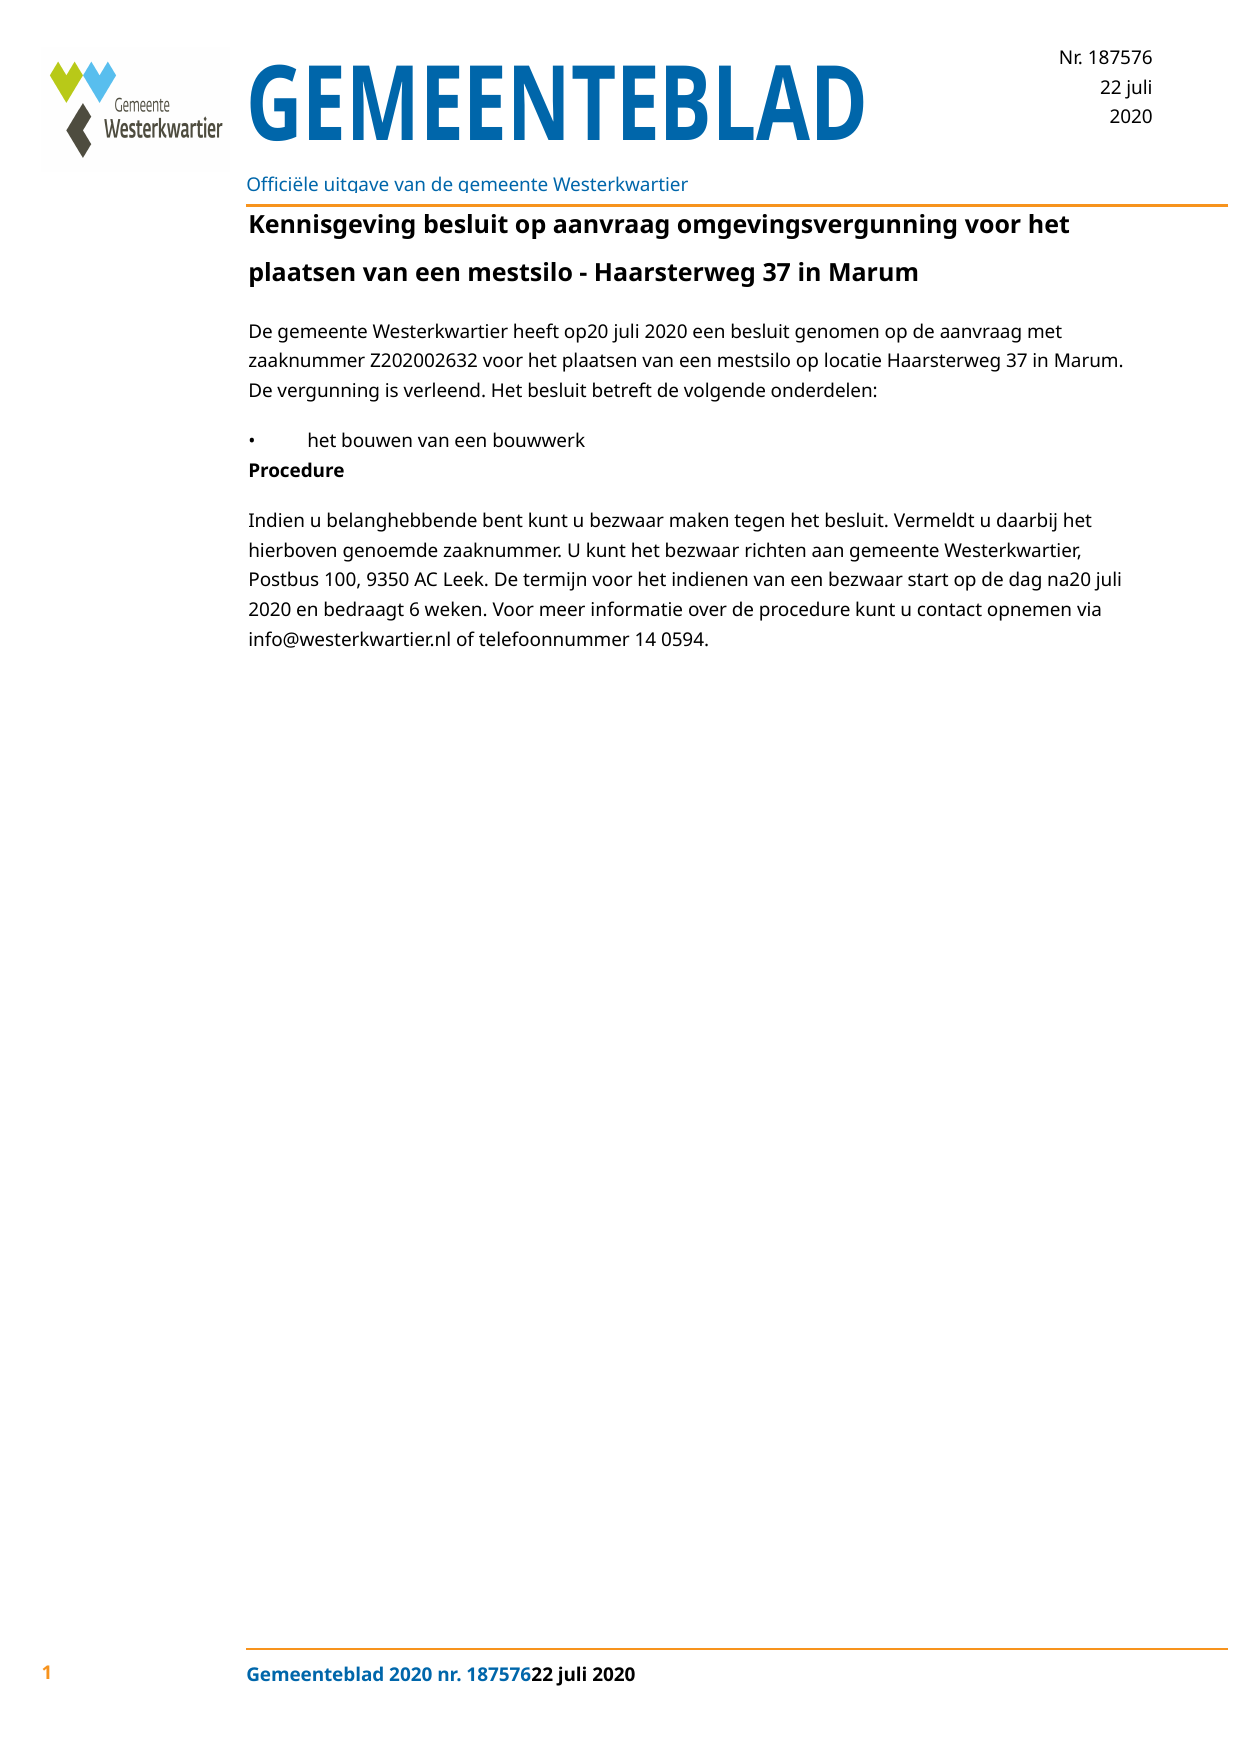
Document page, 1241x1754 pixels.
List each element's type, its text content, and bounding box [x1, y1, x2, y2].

text Kennisgeving besluit op aanvraag omgevingsvergunning voor het plaatsen van een mestsilo - Haarsterweg 37 in Marum [248, 207, 1152, 288]
picture [41, 47, 231, 172]
list het bouwen van een bouwwerk [248, 427, 1152, 453]
text Indien u belanghebbende bent kunt u bezwaar maken tegen het besluit. Vermeldt u daarbij het hierboven genoemde zaaknummer. U kunt het bezwaar richten aan gemeente Westerkwartier, Postbus 100, 9350 AC Leek. De termijn voor het indienen van een bezwaar start op de dag na20 juli 2020 en bedraagt 6 weken. Voor meer informatie over de procedure kunt u contact opnemen via info@westerkwartier.nl of telefoonnummer 14 0594. [248, 507, 1152, 652]
text Procedure [248, 457, 1152, 483]
text De gemeente Westerkwartier heeft op20 juli 2020 een besluit genomen op de aanvraag met zaaknummer Z202002632 voor het plaatsen van een mestsilo op locatie Haarsterweg 37 in Marum. De vergunning is verleend. Het besluit betreft de volgende onderdelen: [248, 318, 1152, 403]
